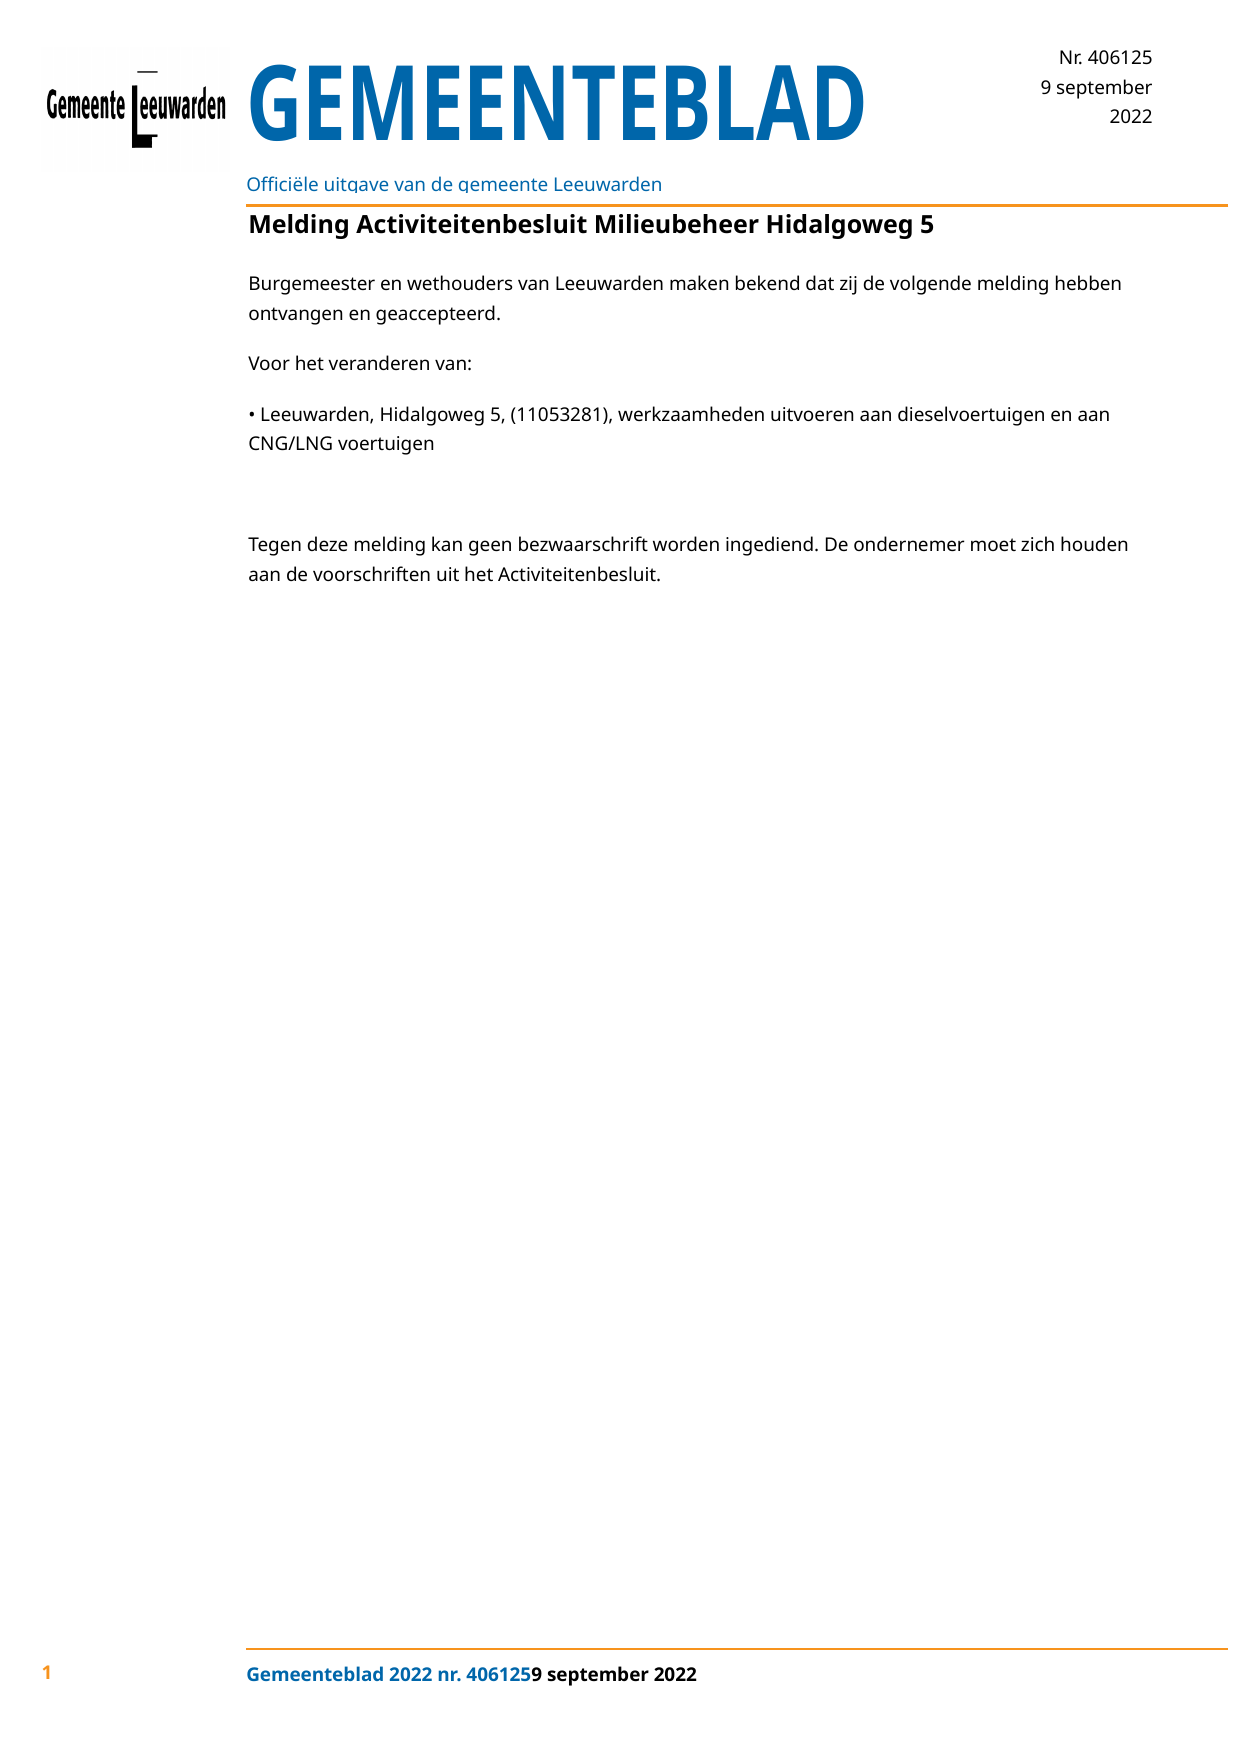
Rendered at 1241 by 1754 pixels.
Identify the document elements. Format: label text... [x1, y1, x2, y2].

text Voor het veranderen van: [248, 350, 1152, 376]
text Tegen deze melding kan geen bezwaarschrift worden ingediend. De ondernemer moet zich houden aan de voorschriften uit het Activiteitenbesluit. [248, 531, 1152, 586]
picture [41, 47, 231, 172]
text Burgemeester en wethouders van Leeuwarden maken bekend dat zij de volgende melding hebben ontvangen en geaccepteerd. [248, 270, 1152, 326]
text Melding Activiteitenbesluit Milieubeheer Hidalgoweg 5 [248, 207, 1152, 241]
text • Leeuwarden, Hidalgoweg 5, (11053281), werkzaamheden uitvoeren aan dieselvoertuigen en aan CNG/LNG voertuigen [248, 401, 1152, 456]
